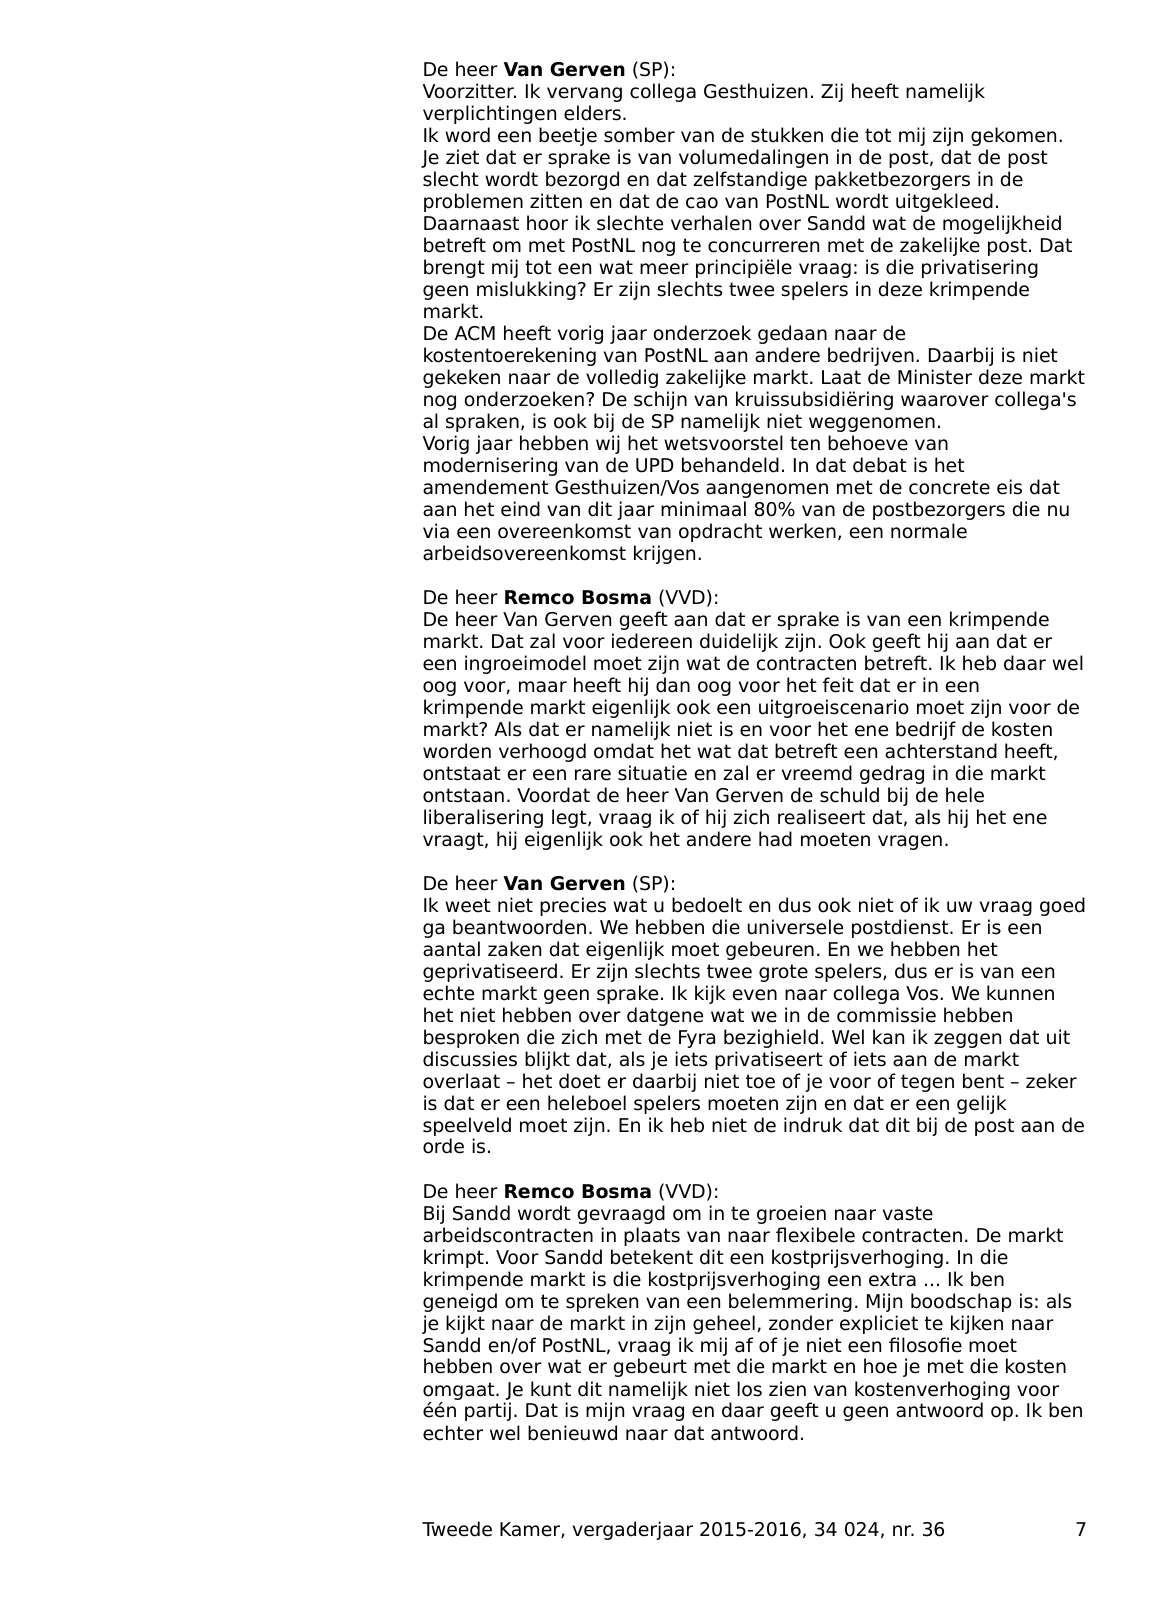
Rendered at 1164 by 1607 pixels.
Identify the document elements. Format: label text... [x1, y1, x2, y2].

text De ACM heeft vorig jaar onderzoek gedaan naar de kostentoerekening van PostNL aan andere bedrijven. Daarbij is niet gekeken naar de volledig zakelijke markt. Laat de Minister deze markt nog onderzoeken? De schijn van kruissubsidiëring waarover collega's al spraken, is ook bij de SP namelijk niet weggenomen. [422, 323, 1087, 433]
text De heer Remco Bosma (VVD): [422, 1181, 1087, 1203]
text Voorzitter. Ik vervang collega Gesthuizen. Zij heeft namelijk verplichtingen elders. [422, 81, 1087, 125]
text Ik weet niet precies wat u bedoelt en dus ook niet of ik uw vraag goed ga beantwoorden. We hebben die universele postdienst. Er is een aantal zaken dat eigenlijk moet gebeuren. En we hebben het geprivatiseerd. Er zijn slechts twee grote spelers, dus er is van een echte markt geen sprake. Ik kijk even naar collega Vos. We kunnen het niet hebben over datgene wat we in de commissie hebben besproken die zich met de Fyra bezighield. Wel kan ik zeggen dat uit discussies blijkt dat, als je iets privatiseert of iets aan de markt overlaat – het doet er daarbij niet toe of je voor of tegen bent – zeker is dat er een heleboel spelers moeten zijn en dat er een gelijk speelveld moet zijn. En ik heb niet de indruk dat dit bij de post aan de orde is. [422, 895, 1087, 1158]
text Ik word een beetje somber van de stukken die tot mij zijn gekomen. Je ziet dat er sprake is van volumedalingen in de post, dat de post slecht wordt bezorgd en dat zelfstandige pakketbezorgers in de problemen zitten en dat de cao van PostNL wordt uitgekleed. Daarnaast hoor ik slechte verhalen over Sandd wat de mogelijkheid betreft om met PostNL nog te concurreren met de zakelijke post. Dat brengt mij tot een wat meer principiële vraag: is die privatisering geen mislukking? Er zijn slechts twee spelers in deze krimpende markt. [422, 125, 1087, 323]
text De heer Van Gerven (SP): [422, 59, 1087, 81]
text De heer Van Gerven geeft aan dat er sprake is van een krimpende markt. Dat zal voor iedereen duidelijk zijn. Ook geeft hij aan dat er een ingroeimodel moet zijn wat de contracten betreft. Ik heb daar wel oog voor, maar heeft hij dan oog voor het feit dat er in een krimpende markt eigenlijk ook een uitgroeiscenario moet zijn voor de markt? Als dat er namelijk niet is en voor het ene bedrijf de kosten worden verhoogd omdat het wat dat betreft een achterstand heeft, ontstaat er een rare situatie en zal er vreemd gedrag in die markt ontstaan. Voordat de heer Van Gerven de schuld bij de hele liberalisering legt, vraag ik of hij zich realiseert dat, als hij het ene vraagt, hij eigenlijk ook het andere had moeten vragen. [422, 609, 1087, 851]
text Vorig jaar hebben wij het wetsvoorstel ten behoeve van modernisering van de UPD behandeld. In dat debat is het amendement Gesthuizen/Vos aangenomen met de concrete eis dat aan het eind van dit jaar minimaal 80% van de postbezorgers die nu via een overeenkomst van opdracht werken, een normale arbeidsovereenkomst krijgen. [422, 433, 1087, 564]
text De heer Van Gerven (SP): [422, 873, 1087, 895]
text De heer Remco Bosma (VVD): [422, 587, 1087, 609]
text Bij Sandd wordt gevraagd om in te groeien naar vaste arbeidscontracten in plaats van naar flexibele contracten. De markt krimpt. Voor Sandd betekent dit een kostprijsverhoging. In die krimpende markt is die kostprijsverhoging een extra ... Ik ben geneigd om te spreken van een belemmering. Mijn boodschap is: als je kijkt naar de markt in zijn geheel, zonder expliciet te kijken naar Sandd en/of PostNL, vraag ik mij af of je niet een filosofie moet hebben over wat er gebeurt met die markt en hoe je met die kosten omgaat. Je kunt dit namelijk niet los zien van kostenverhoging voor één partij. Dat is mijn vraag en daar geeft u geen antwoord op. Ik ben echter wel benieuwd naar dat antwoord. [422, 1203, 1087, 1444]
